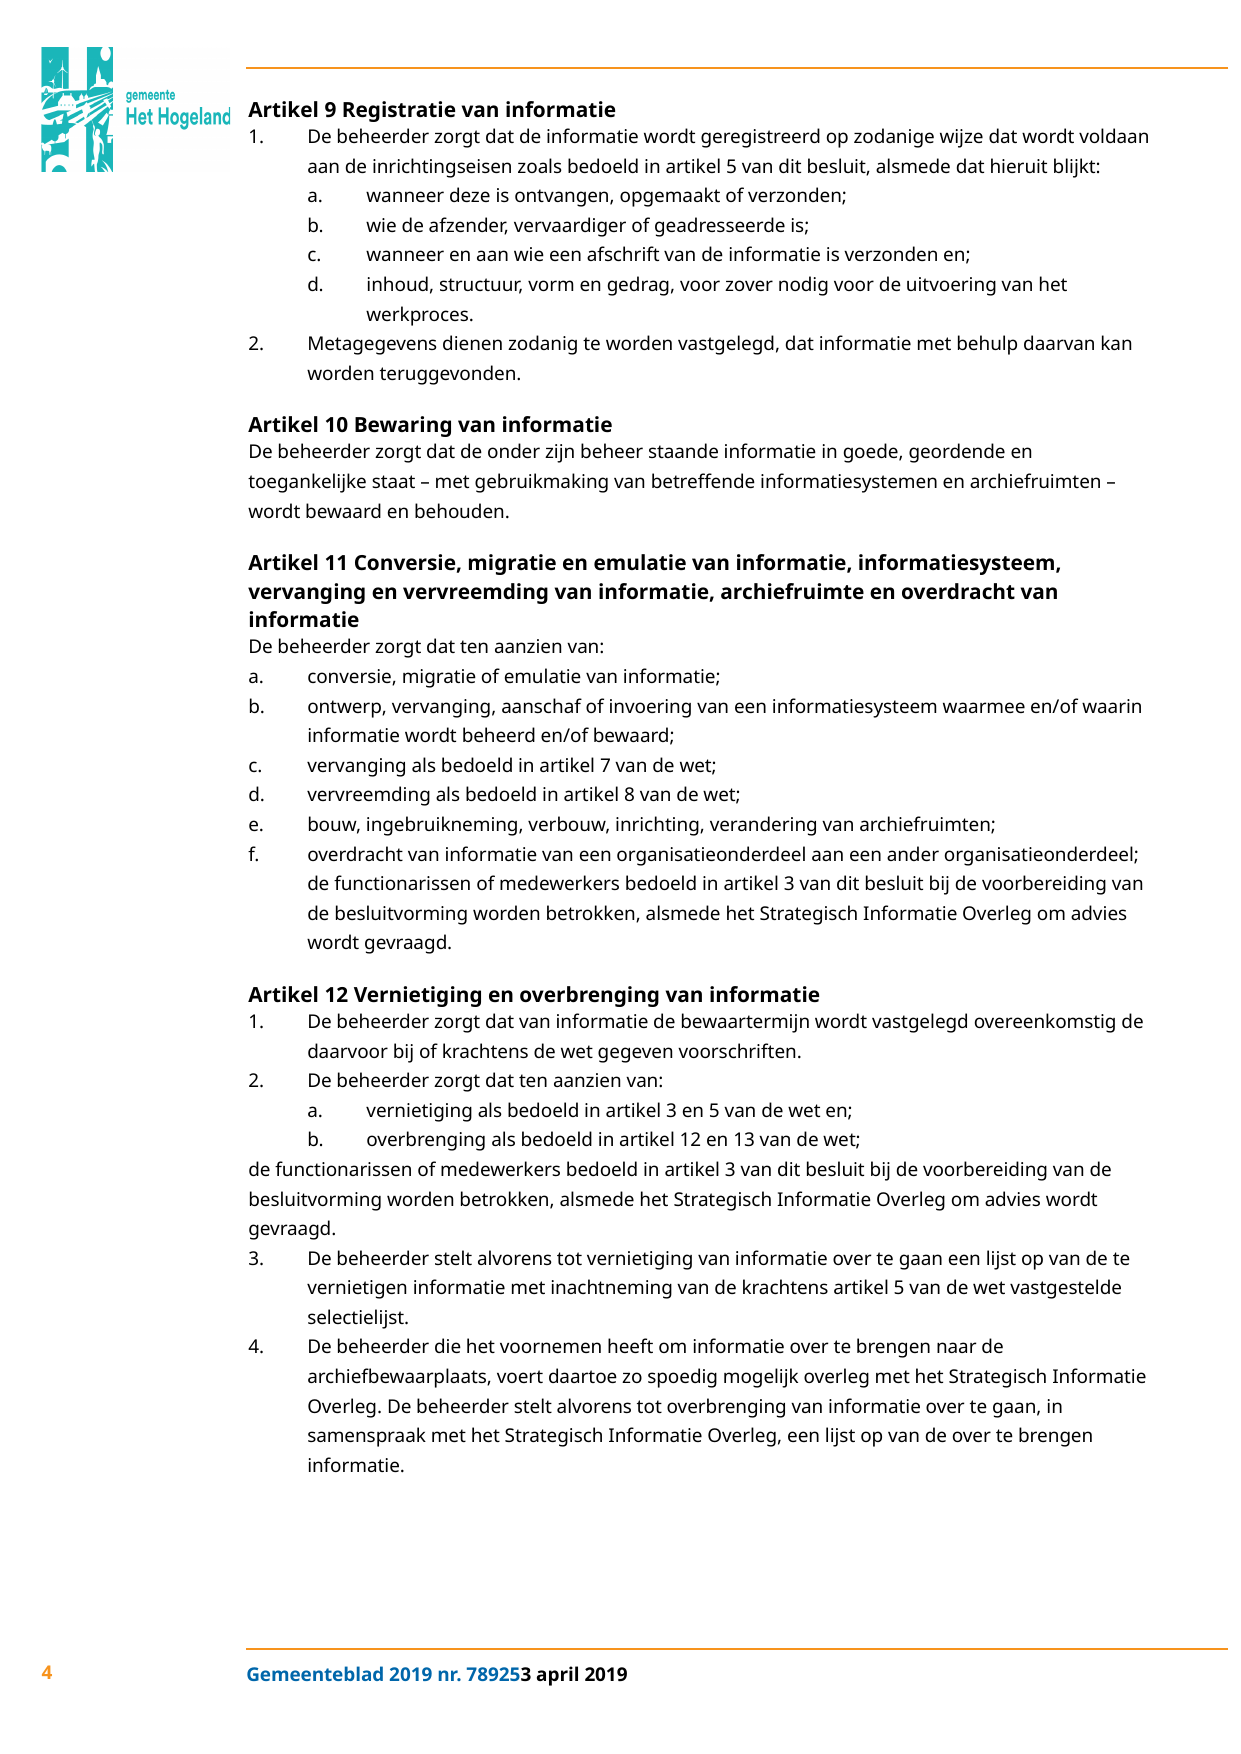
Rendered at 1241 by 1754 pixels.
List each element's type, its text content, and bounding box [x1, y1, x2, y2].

list bouw, ingebruikneming, verbouw, inrichting, verandering van archiefruimten; [248, 811, 1152, 837]
text De beheerder zorgt dat ten aanzien van: [248, 634, 1152, 659]
list wanneer deze is ontvangen, opgemaakt of verzonden; [307, 182, 1152, 208]
list Metagegevens dienen zodanig te worden vastgelegd, dat informatie met behulp daarvan kan worden teruggevonden. [248, 330, 1152, 386]
list conversie, migratie of emulatie van informatie; [248, 663, 1152, 689]
list De beheerder zorgt dat ten aanzien van: [248, 1067, 1152, 1093]
list De beheerder zorgt dat van informatie de bewaartermijn wordt vastgelegd overeenkomstig de daarvoor bij of krachtens de wet gegeven voorschriften. [248, 1008, 1152, 1064]
list vernietiging als bedoeld in artikel 3 en 5 van de wet en; [307, 1097, 1152, 1123]
list inhoud, structuur, vorm en gedrag, voor zover nodig voor de uitvoering van het werkproces. [307, 271, 1152, 326]
list wie de afzender, vervaardiger of geadresseerde is; [307, 212, 1152, 238]
text De beheerder zorgt dat de onder zijn beheer staande informatie in goede, geordende en toegankelijke staat – met gebruikmaking van betreffende informatiesystemen en archiefruimten – wordt bewaard en behouden. [248, 439, 1152, 524]
text Artikel 12 Vernietiging en overbrenging van informatie [248, 980, 1152, 1008]
text Artikel 10 Bewaring van informatie [248, 410, 1152, 439]
list De beheerder zorgt dat de informatie wordt geregistreerd op zodanige wijze dat wordt voldaan aan de inrichtingseisen zoals bedoeld in artikel 5 van dit besluit, alsmede dat hieruit blijkt: [248, 123, 1152, 178]
text Artikel 9 Registratie van informatie [248, 95, 1152, 123]
list vervanging als bedoeld in artikel 7 van de wet; [248, 752, 1152, 778]
list De beheerder die het voornemen heeft om informatie over te brengen naar de archiefbewaarplaats, voert daartoe zo spoedig mogelijk overleg met het Strategisch Informatie Overleg. De beheerder stelt alvorens tot overbrenging van informatie over te gaan, in samenspraak met het Strategisch Informatie Overleg, een lijst op van de over te brengen informatie. [248, 1334, 1152, 1478]
list wanneer en aan wie een afschrift van de informatie is verzonden en; [307, 242, 1152, 267]
list ontwerp, vervanging, aanschaf of invoering van een informatiesysteem waarmee en/of waarin informatie wordt beheerd en/of bewaard; [248, 693, 1152, 748]
list overdracht van informatie van een organisatieonderdeel aan een ander organisatieonderdeel; de functionarissen of medewerkers bedoeld in artikel 3 van dit besluit bij de voorbereiding van de besluitvorming worden betrokken, alsmede het Strategisch Informatie Overleg om advies wordt gevraagd. [248, 841, 1152, 955]
picture [41, 47, 231, 172]
text Artikel 11 Conversie, migratie en emulatie van informatie, informatiesysteem, vervanging en vervreemding van informatie, archiefruimte en overdracht van informatie [248, 548, 1152, 634]
list De beheerder stelt alvorens tot vernietiging van informatie over te gaan een lijst op van de te vernietigen informatie met inachtneming van de krachtens artikel 5 van de wet vastgestelde selectielijst. [248, 1245, 1152, 1330]
text de functionarissen of medewerkers bedoeld in artikel 3 van dit besluit bij de voorbereiding van de besluitvorming worden betrokken, alsmede het Strategisch Informatie Overleg om advies wordt gevraagd. [248, 1156, 1152, 1241]
list vervreemding als bedoeld in artikel 8 van de wet; [248, 782, 1152, 807]
list overbrenging als bedoeld in artikel 12 en 13 van de wet; [307, 1127, 1152, 1152]
